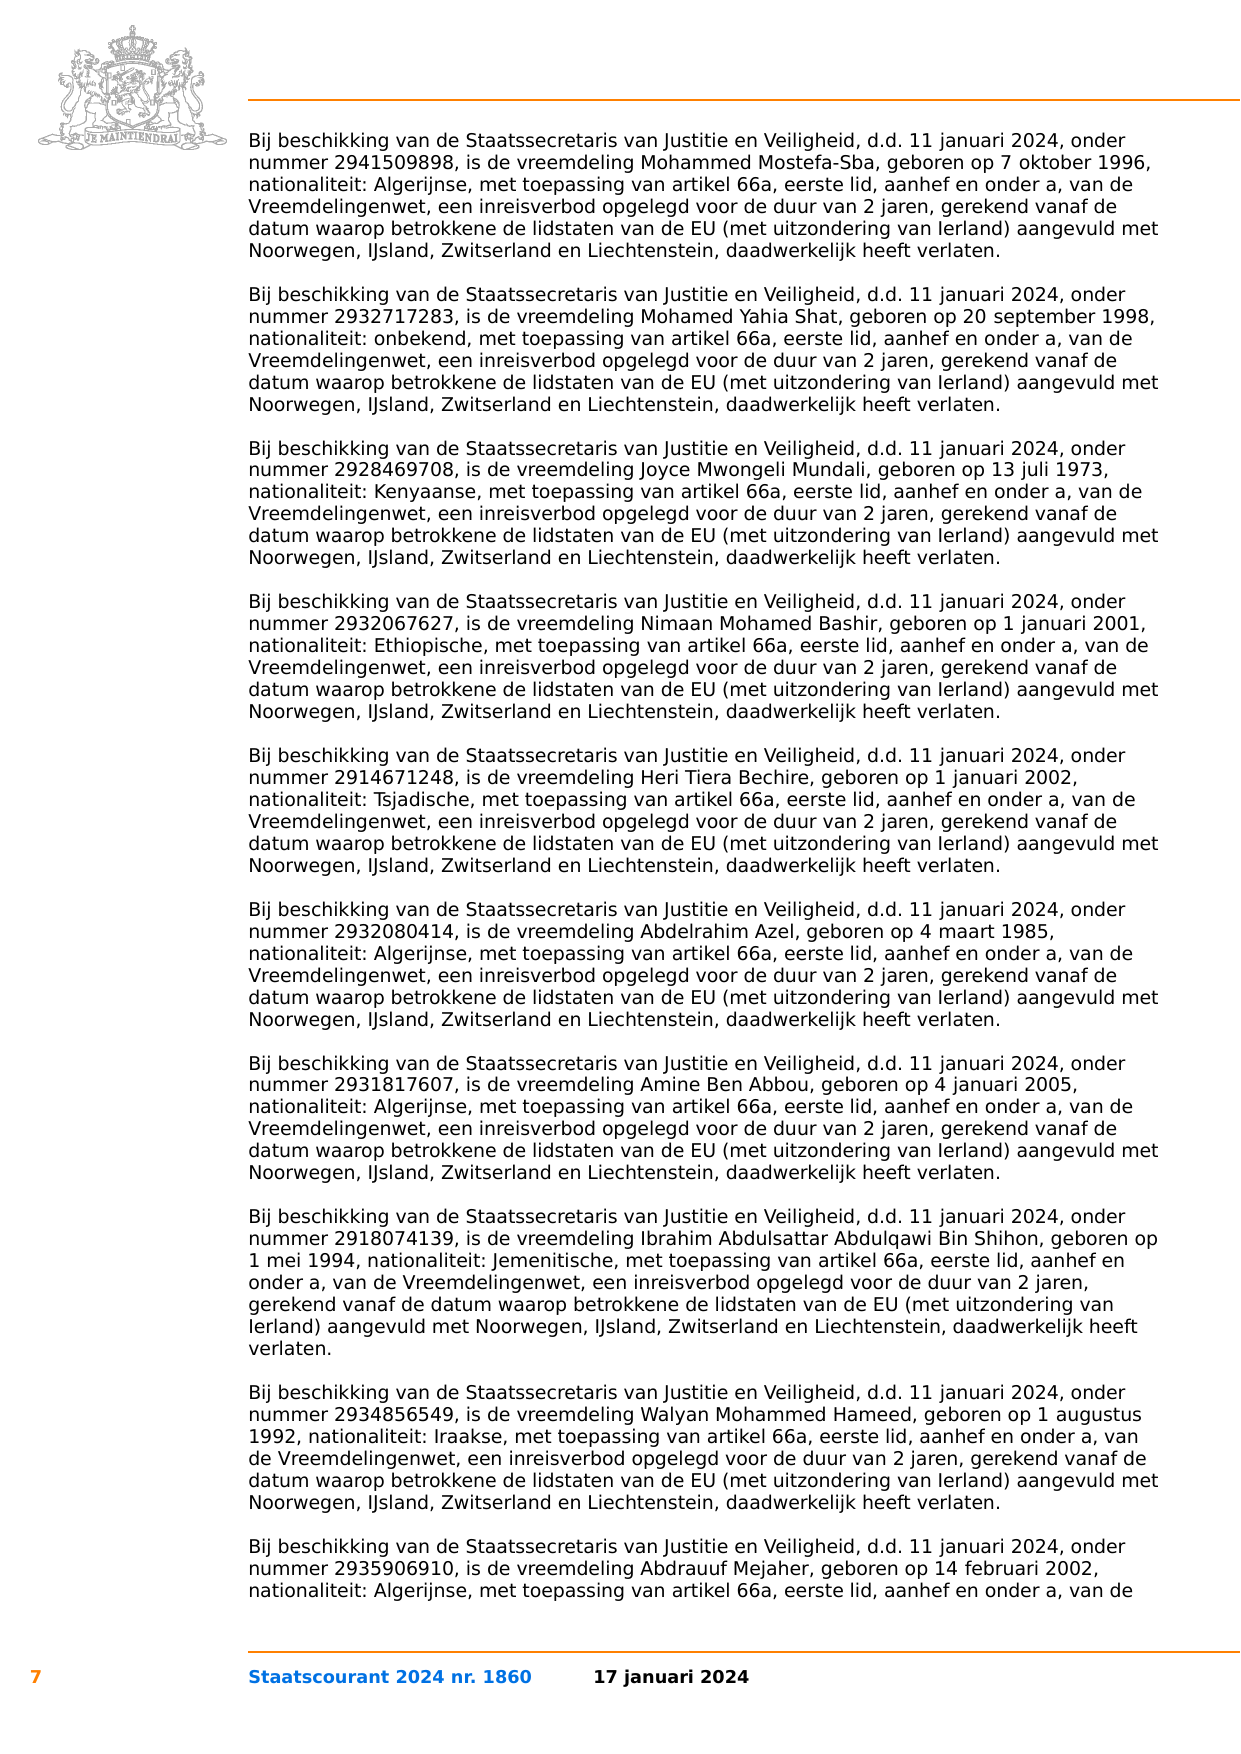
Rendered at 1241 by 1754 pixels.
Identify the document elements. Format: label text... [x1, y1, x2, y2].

text Bij beschikking van de Staatssecretaris van Justitie en Veiligheid, d.d. 11 januari 2024, onder nummer 2935906910, is de vreemdeling Abdrauuf Mejaher, geboren op 14 februari 2002, nationaliteit: Algerijnse, met toepassing van artikel 66a, eerste lid, aanhef en onder a, van de [248, 1536, 1163, 1602]
text Bij beschikking van de Staatssecretaris van Justitie en Veiligheid, d.d. 11 januari 2024, onder nummer 2931817607, is de vreemdeling Amine Ben Abbou, geboren op 4 januari 2005, nationaliteit: Algerijnse, met toepassing van artikel 66a, eerste lid, aanhef en onder a, van de Vreemdelingenwet, een inreisverbod opgelegd voor de duur van 2 jaren, gerekend vanaf de datum waarop betrokkene de lidstaten van de EU (met uitzondering van Ierland) aangevuld met Noorwegen, IJsland, Zwitserland en Liechtenstein, daadwerkelijk heeft verlaten. [248, 1052, 1163, 1184]
text Bij beschikking van de Staatssecretaris van Justitie en Veiligheid, d.d. 11 januari 2024, onder nummer 2934856549, is de vreemdeling Walyan Mohammed Hameed, geboren op 1 augustus 1992, nationaliteit: Iraakse, met toepassing van artikel 66a, eerste lid, aanhef en onder a, van de Vreemdelingenwet, een inreisverbod opgelegd voor de duur van 2 jaren, gerekend vanaf de datum waarop betrokkene de lidstaten van de EU (met uitzondering van Ierland) aangevuld met Noorwegen, IJsland, Zwitserland en Liechtenstein, daadwerkelijk heeft verlaten. [248, 1382, 1163, 1514]
text Bij beschikking van de Staatssecretaris van Justitie en Veiligheid, d.d. 11 januari 2024, onder nummer 2928469708, is de vreemdeling Joyce Mwongeli Mundali, geboren op 13 juli 1973, nationaliteit: Kenyaanse, met toepassing van artikel 66a, eerste lid, aanhef en onder a, van de Vreemdelingenwet, een inreisverbod opgelegd voor de duur van 2 jaren, gerekend vanaf de datum waarop betrokkene de lidstaten van de EU (met uitzondering van Ierland) aangevuld met Noorwegen, IJsland, Zwitserland en Liechtenstein, daadwerkelijk heeft verlaten. [248, 437, 1163, 569]
text Bij beschikking van de Staatssecretaris van Justitie en Veiligheid, d.d. 11 januari 2024, onder nummer 2932080414, is de vreemdeling Abdelrahim Azel, geboren op 4 maart 1985, nationaliteit: Algerijnse, met toepassing van artikel 66a, eerste lid, aanhef en onder a, van de Vreemdelingenwet, een inreisverbod opgelegd voor de duur van 2 jaren, gerekend vanaf de datum waarop betrokkene de lidstaten van de EU (met uitzondering van Ierland) aangevuld met Noorwegen, IJsland, Zwitserland en Liechtenstein, daadwerkelijk heeft verlaten. [248, 899, 1163, 1031]
text Bij beschikking van de Staatssecretaris van Justitie en Veiligheid, d.d. 11 januari 2024, onder nummer 2914671248, is de vreemdeling Heri Tiera Bechire, geboren op 1 januari 2002, nationaliteit: Tsjadische, met toepassing van artikel 66a, eerste lid, aanhef en onder a, van de Vreemdelingenwet, een inreisverbod opgelegd voor de duur van 2 jaren, gerekend vanaf de datum waarop betrokkene de lidstaten van de EU (met uitzondering van Ierland) aangevuld met Noorwegen, IJsland, Zwitserland en Liechtenstein, daadwerkelijk heeft verlaten. [248, 745, 1163, 877]
text Bij beschikking van de Staatssecretaris van Justitie en Veiligheid, d.d. 11 januari 2024, onder nummer 2918074139, is de vreemdeling Ibrahim Abdulsattar Abdulqawi Bin Shihon, geboren op 1 mei 1994, nationaliteit: Jemenitische, met toepassing van artikel 66a, eerste lid, aanhef en onder a, van de Vreemdelingenwet, een inreisverbod opgelegd voor de duur van 2 jaren, gerekend vanaf de datum waarop betrokkene de lidstaten van de EU (met uitzondering van Ierland) aangevuld met Noorwegen, IJsland, Zwitserland en Liechtenstein, daadwerkelijk heeft verlaten. [248, 1206, 1163, 1360]
picture [38, 25, 227, 150]
text Bij beschikking van de Staatssecretaris van Justitie en Veiligheid, d.d. 11 januari 2024, onder nummer 2932067627, is de vreemdeling Nimaan Mohamed Bashir, geboren op 1 januari 2001, nationaliteit: Ethiopische, met toepassing van artikel 66a, eerste lid, aanhef en onder a, van de Vreemdelingenwet, een inreisverbod opgelegd voor de duur van 2 jaren, gerekend vanaf de datum waarop betrokkene de lidstaten van de EU (met uitzondering van Ierland) aangevuld met Noorwegen, IJsland, Zwitserland en Liechtenstein, daadwerkelijk heeft verlaten. [248, 591, 1163, 723]
text Bij beschikking van de Staatssecretaris van Justitie en Veiligheid, d.d. 11 januari 2024, onder nummer 2932717283, is de vreemdeling Mohamed Yahia Shat, geboren op 20 september 1998, nationaliteit: onbekend, met toepassing van artikel 66a, eerste lid, aanhef en onder a, van de Vreemdelingenwet, een inreisverbod opgelegd voor de duur van 2 jaren, gerekend vanaf de datum waarop betrokkene de lidstaten van de EU (met uitzondering van Ierland) aangevuld met Noorwegen, IJsland, Zwitserland en Liechtenstein, daadwerkelijk heeft verlaten. [248, 284, 1163, 416]
text Bij beschikking van de Staatssecretaris van Justitie en Veiligheid, d.d. 11 januari 2024, onder nummer 2941509898, is de vreemdeling Mohammed Mostefa-Sba, geboren op 7 oktober 1996, nationaliteit: Algerijnse, met toepassing van artikel 66a, eerste lid, aanhef en onder a, van de Vreemdelingenwet, een inreisverbod opgelegd voor de duur van 2 jaren, gerekend vanaf de datum waarop betrokkene de lidstaten van de EU (met uitzondering van Ierland) aangevuld met Noorwegen, IJsland, Zwitserland en Liechtenstein, daadwerkelijk heeft verlaten. [248, 130, 1163, 262]
